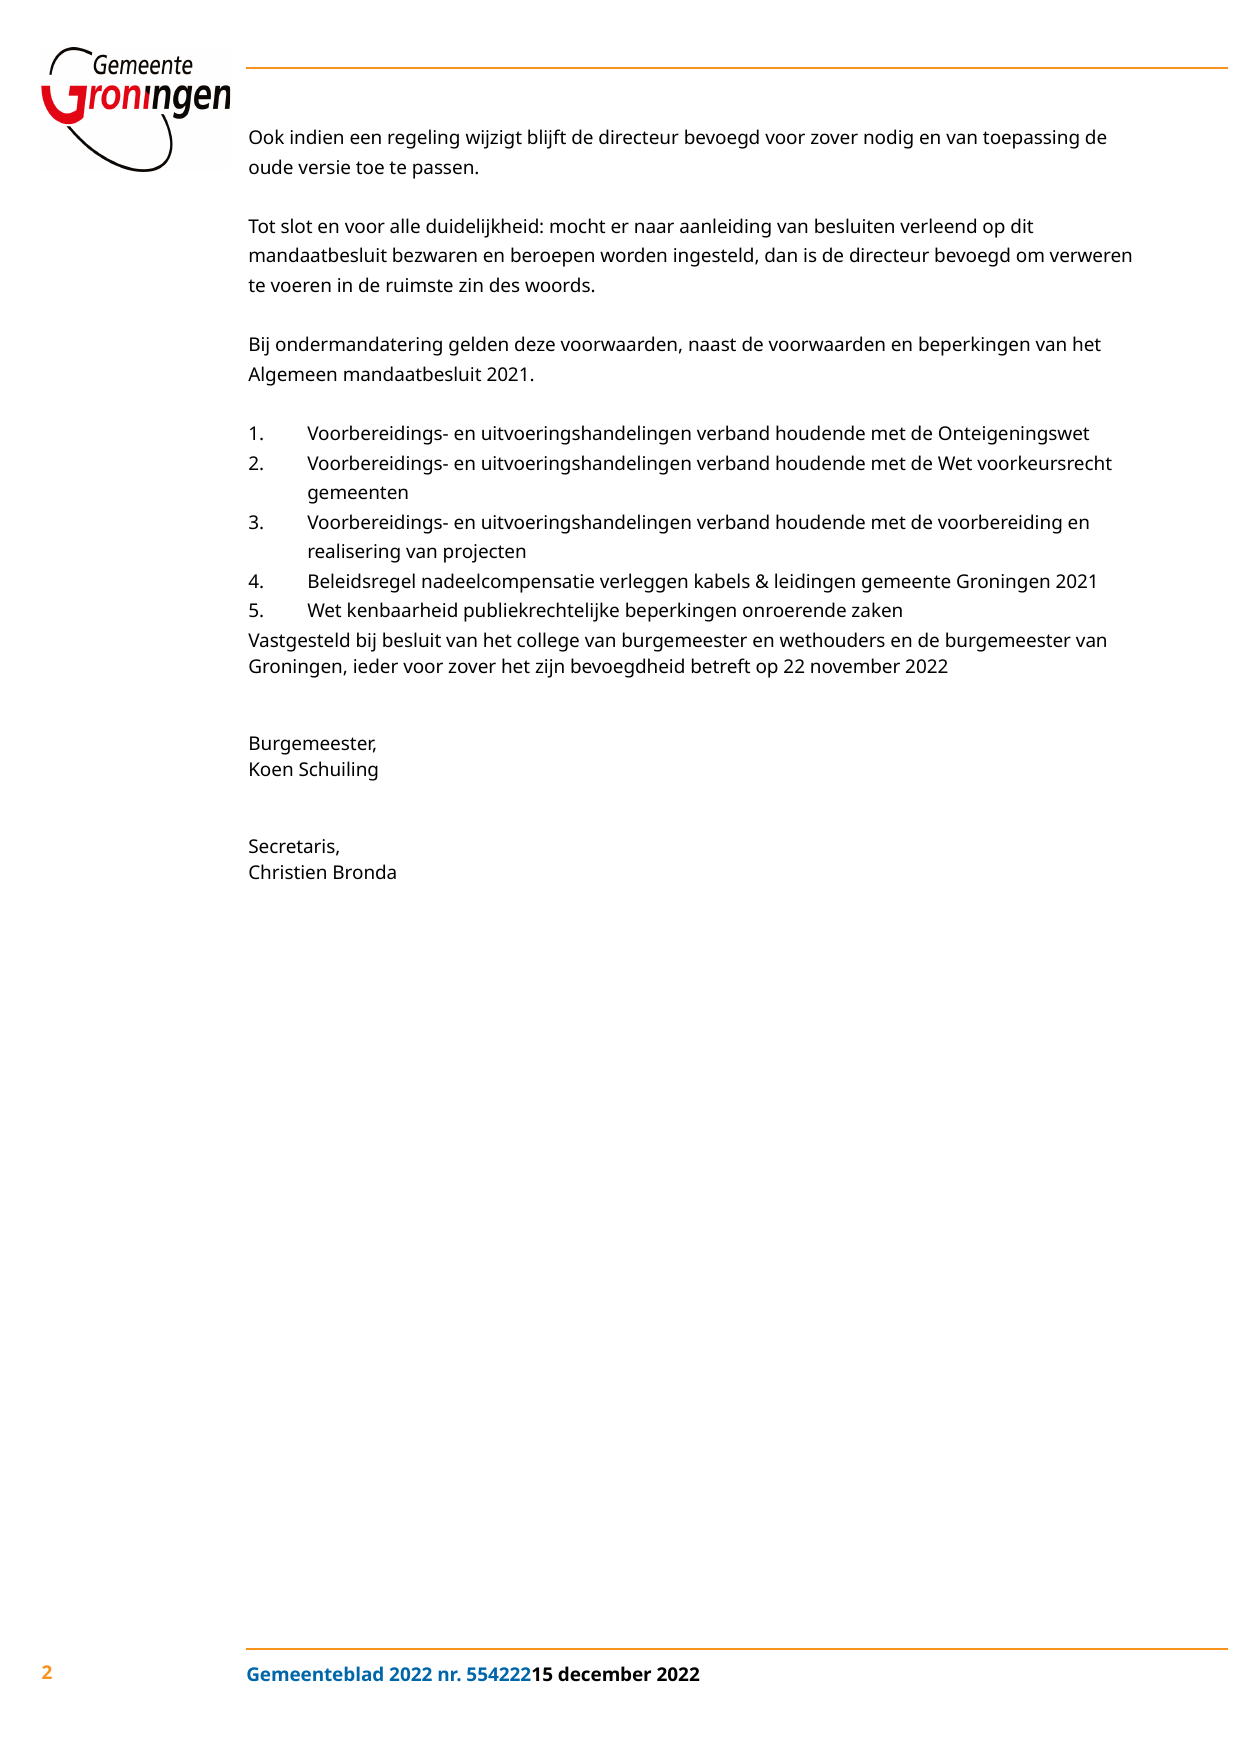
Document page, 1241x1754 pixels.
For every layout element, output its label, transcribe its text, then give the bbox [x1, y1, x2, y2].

list Wet kenbaarheid publiekrechtelijke beperkingen onroerende zaken [248, 598, 1152, 623]
list Voorbereidings- en uitvoeringshandelingen verband houdende met de Onteigeningswet [248, 420, 1152, 446]
text Ook indien een regeling wijzigt blijft de directeur bevoegd voor zover nodig en van toepassing de oude versie toe te passen. [248, 124, 1152, 180]
list Beleidsregel nadeelcompensatie verleggen kabels & leidingen gemeente Groningen 2021 [248, 568, 1152, 594]
list Voorbereidings- en uitvoeringshandelingen verband houdende met de Wet voorkeursrecht gemeenten [248, 450, 1152, 505]
text Christien Bronda [248, 859, 1152, 884]
text Burgemeester, [248, 730, 1152, 756]
list Voorbereidings- en uitvoeringshandelingen verband houdende met de voorbereiding en realisering van projecten [248, 509, 1152, 564]
text Koen Schuiling [248, 756, 1152, 782]
text Tot slot en voor alle duidelijkheid: mocht er naar aanleiding van besluiten verleend op dit mandaatbesluit bezwaren en beroepen worden ingesteld, dan is de directeur bevoegd om verweren te voeren in de ruimste zin des woords. [248, 213, 1152, 298]
text Bij ondermandatering gelden deze voorwaarden, naast de voorwaarden en beperkingen van het Algemeen mandaatbesluit 2021. [248, 331, 1152, 387]
text Secretaris, [248, 833, 1152, 859]
picture [41, 47, 231, 172]
text Vastgesteld bij besluit van het college van burgemeester en wethouders en de burgemeester van Groningen, ieder voor zover het zijn bevoegdheid betreft op 22 november 2022 [248, 627, 1152, 679]
